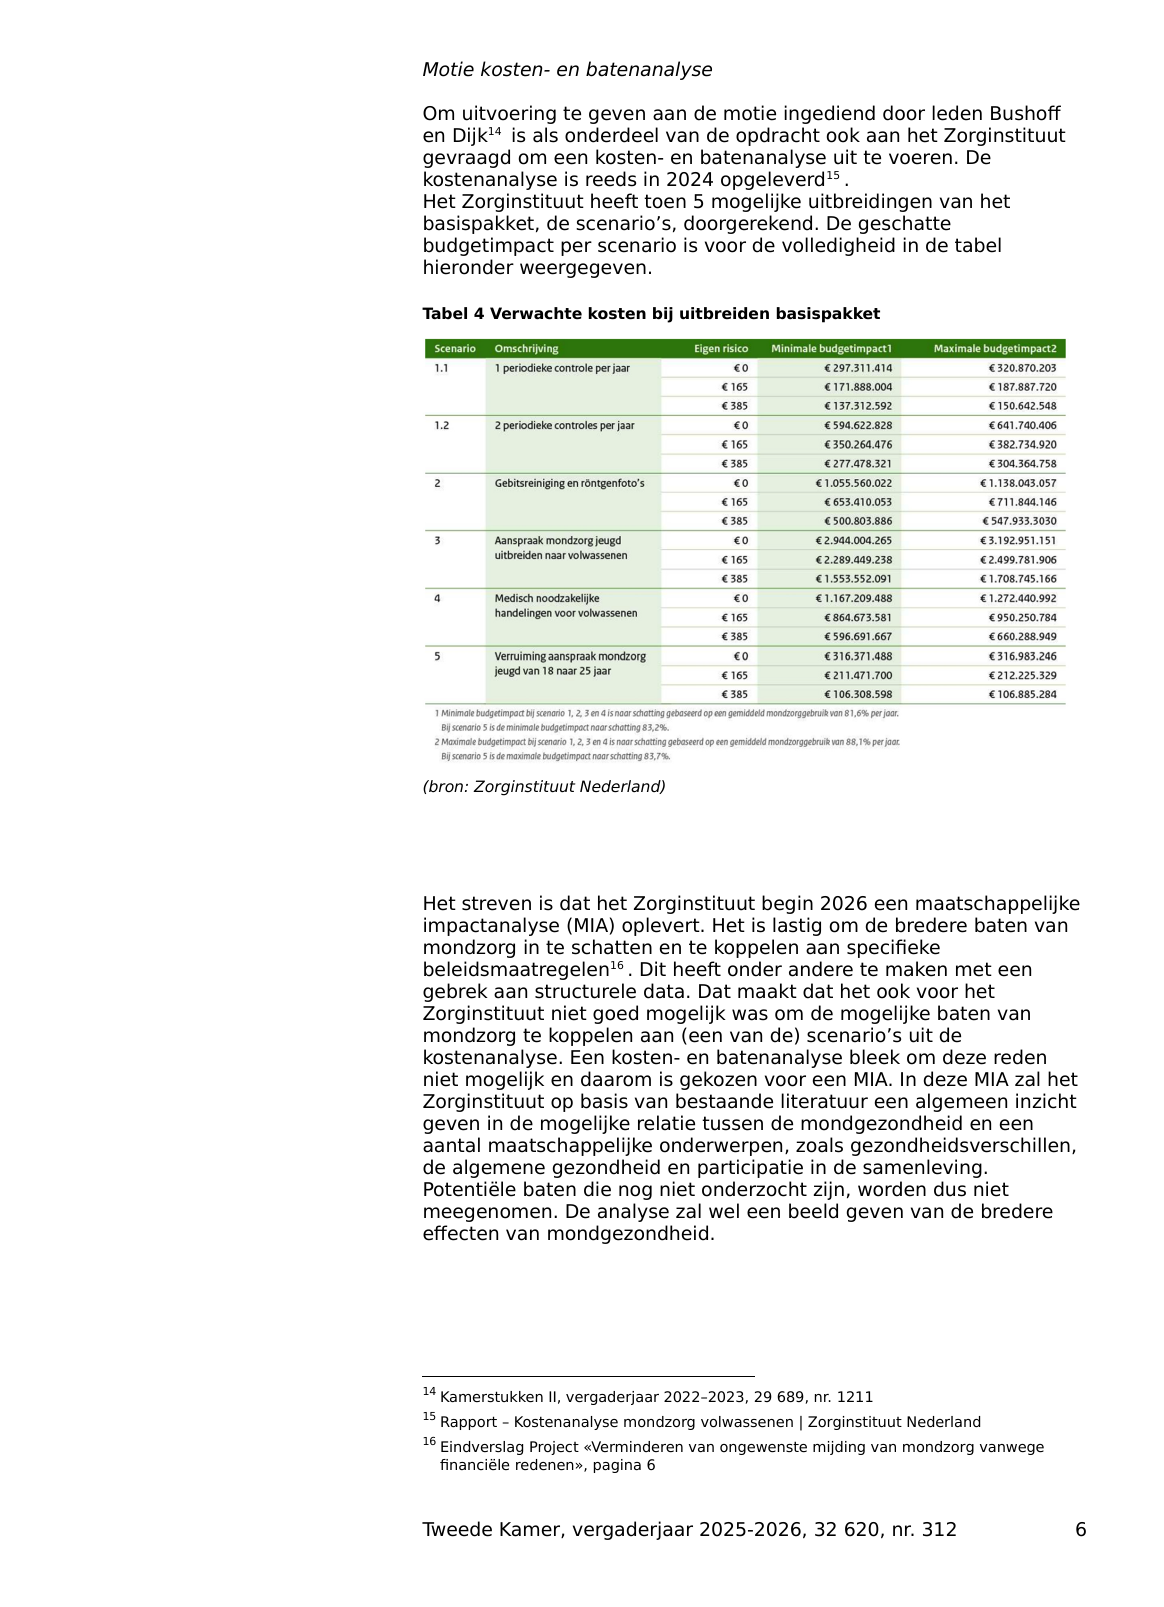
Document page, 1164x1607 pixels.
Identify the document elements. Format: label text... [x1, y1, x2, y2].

text Kamerstukken II, vergaderjaar 2022–2023, 29 689, nr. 1211 [422, 1385, 1087, 1407]
text (bron: Zorginstituut Nederland) [422, 778, 1072, 796]
text Om uitvoering te geven aan de motie ingediend door leden Bushoff en Dijk is als onderdeel van de opdracht ook aan het Zorginstituut gevraagd om een kosten- en batenanalyse uit te voeren. De kostenanalyse is reeds in 2024 opgeleverd. [422, 103, 1087, 191]
subtitle Motie kosten- en batenanalyse [422, 59, 1087, 81]
text Het streven is dat het Zorginstituut begin 2026 een maatschappelijke impactanalyse (MIA) oplevert. Het is lastig om de bredere baten van mondzorg in te schatten en te koppelen aan specifieke beleidsmaatregelen. Dit heeft onder andere te maken met een gebrek aan structurele data. Dat maakt dat het ook voor het Zorginstituut niet goed mogelijk was om de mogelijke baten van mondzorg te koppelen aan (een van de) scenario’s uit de kostenanalyse. Een kosten- en batenanalyse bleek om deze reden niet mogelijk en daarom is gekozen voor een MIA. In deze MIA zal het Zorginstituut op basis van bestaande literatuur een algemeen inzicht geven in de mogelijke relatie tussen de mondgezondheid en een aantal maatschappelijke onderwerpen, zoals gezondheidsverschillen, de algemene gezondheid en participatie in de samenleving. Potentiële baten die nog niet onderzocht zijn, worden dus niet meegenomen. De analyse zal wel een beeld geven van de bredere effecten van mondgezondheid. [422, 893, 1087, 1245]
text Rapport – Kostenanalyse mondzorg volwassenen | Zorginstituut Nederland [422, 1410, 1087, 1432]
text Eindverslag Project «Verminderen van ongewenste mijding van mondzorg vanwege financiële redenen», pagina 6 [422, 1435, 1087, 1474]
text Het Zorginstituut heeft toen 5 mogelijke uitbreidingen van het basispakket, de scenario’s, doorgerekend. De geschatte budgetimpact per scenario is voor de volledigheid in de tabel hieronder weergegeven. [422, 191, 1087, 279]
picture [422, 335, 1072, 767]
text Tabel 4 Verwachte kosten bij uitbreiden basispakket [422, 305, 1072, 323]
